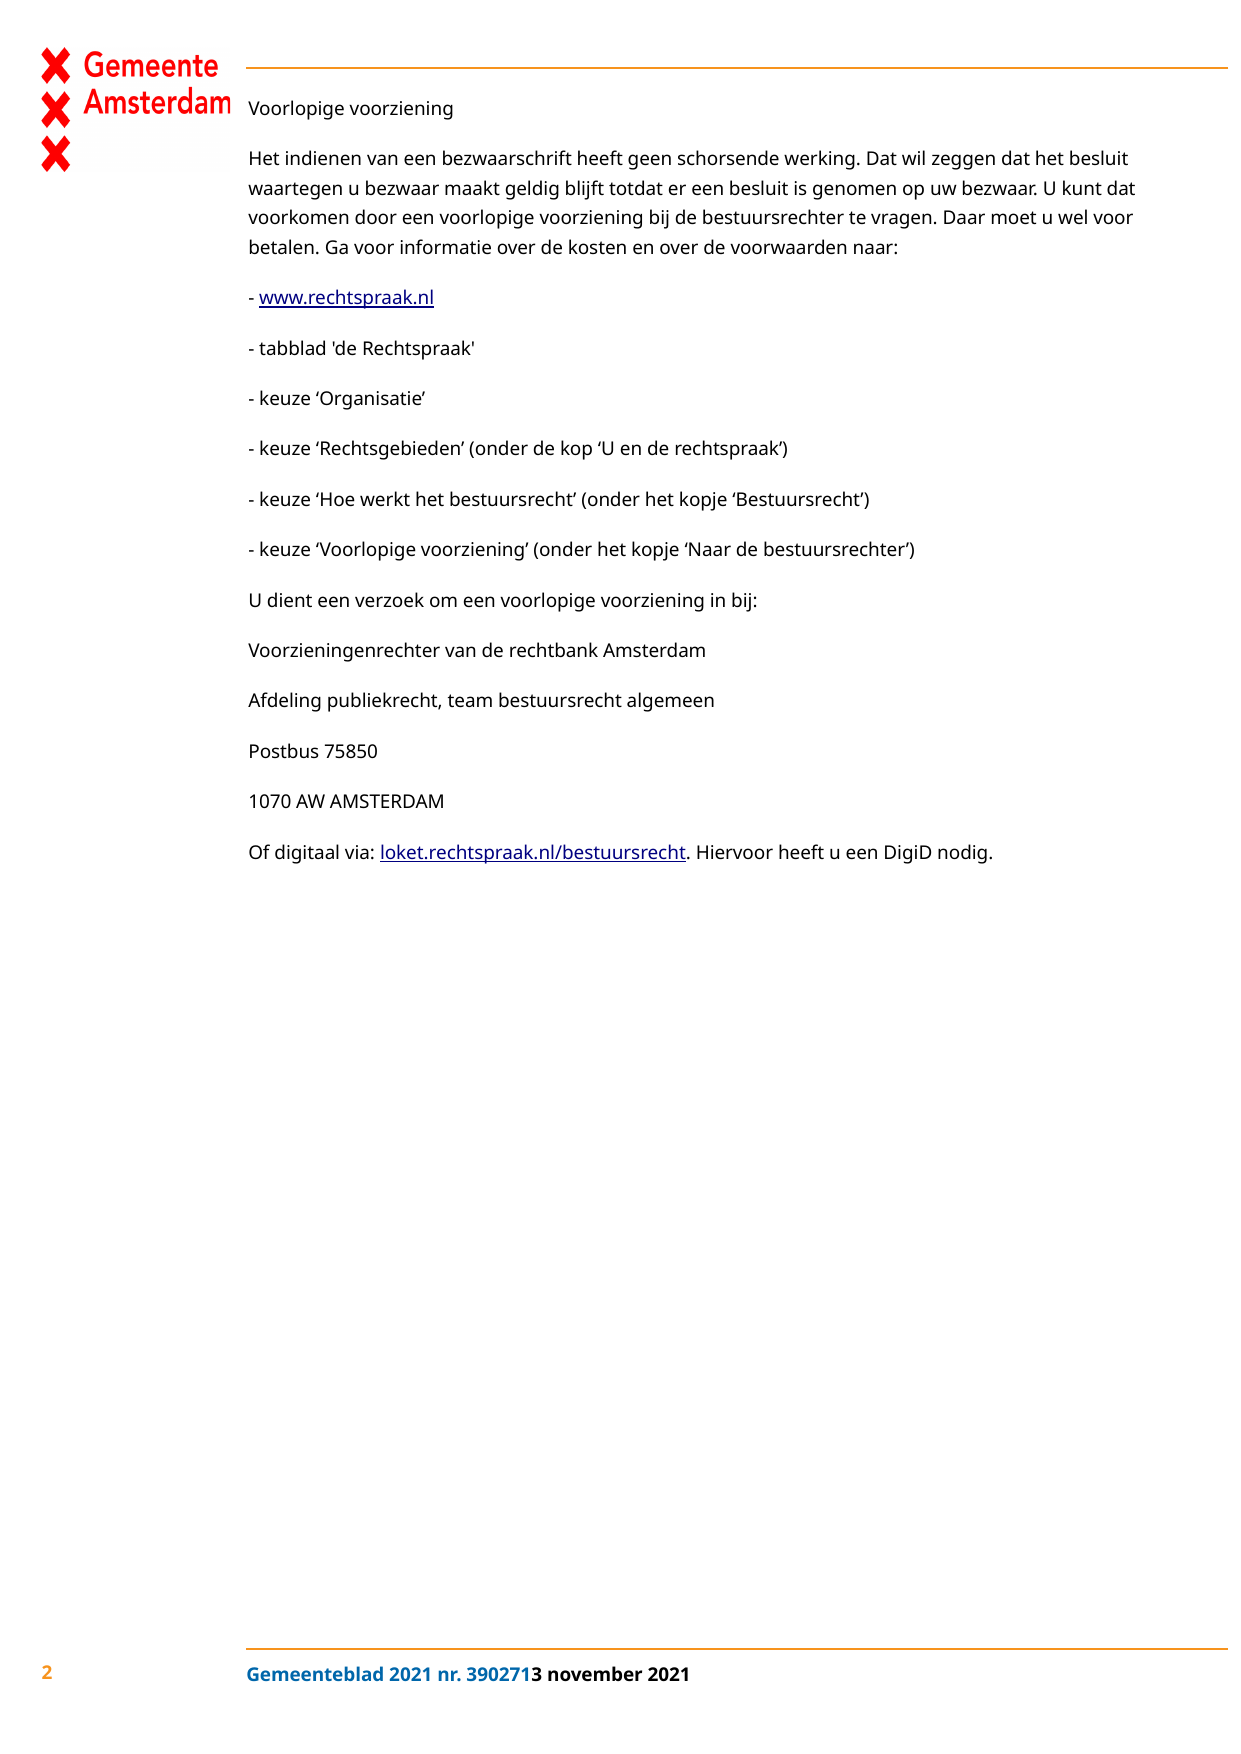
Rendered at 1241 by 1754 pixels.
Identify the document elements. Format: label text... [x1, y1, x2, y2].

text Voorlopige voorziening [248, 95, 1152, 121]
text - keuze ‘Hoe werkt het bestuursrecht’ (onder het kopje ‘Bestuursrecht’) [248, 486, 1152, 512]
text - tabblad 'de Rechtspraak' [248, 335, 1152, 361]
text Afdeling publiekrecht, team bestuursrecht algemeen [248, 688, 1152, 713]
text Voorzieningenrechter van de rechtbank Amsterdam [248, 637, 1152, 663]
text 1070 AW AMSTERDAM [248, 788, 1152, 814]
text Postbus 75850 [248, 738, 1152, 764]
text U dient een verzoek om een voorlopige voorziening in bij: [248, 587, 1152, 613]
text - keuze ‘Voorlopige voorziening’ (onder het kopje ‘Naar de bestuursrechter’) [248, 536, 1152, 562]
text - keuze ‘Organisatie’ [248, 385, 1152, 411]
text Het indienen van een bezwaarschrift heeft geen schorsende werking. Dat wil zeggen dat het besluit waartegen u bezwaar maakt geldig blijft totdat er een besluit is genomen op uw bezwaar. U kunt dat voorkomen door een voorlopige voorziening bij de bestuursrechter te vragen. Daar moet u wel voor betalen. Ga voor informatie over de kosten en over de voorwaarden naar: [248, 145, 1152, 260]
text - www.rechtspraak.nl [248, 284, 1152, 310]
picture [41, 47, 231, 172]
text - keuze ‘Rechtsgebieden’ (onder de kop ‘U en de rechtspraak’) [248, 436, 1152, 461]
text Of digitaal via: loket.rechtspraak.nl/bestuursrecht. Hiervoor heeft u een DigiD nodig. [248, 839, 1152, 865]
